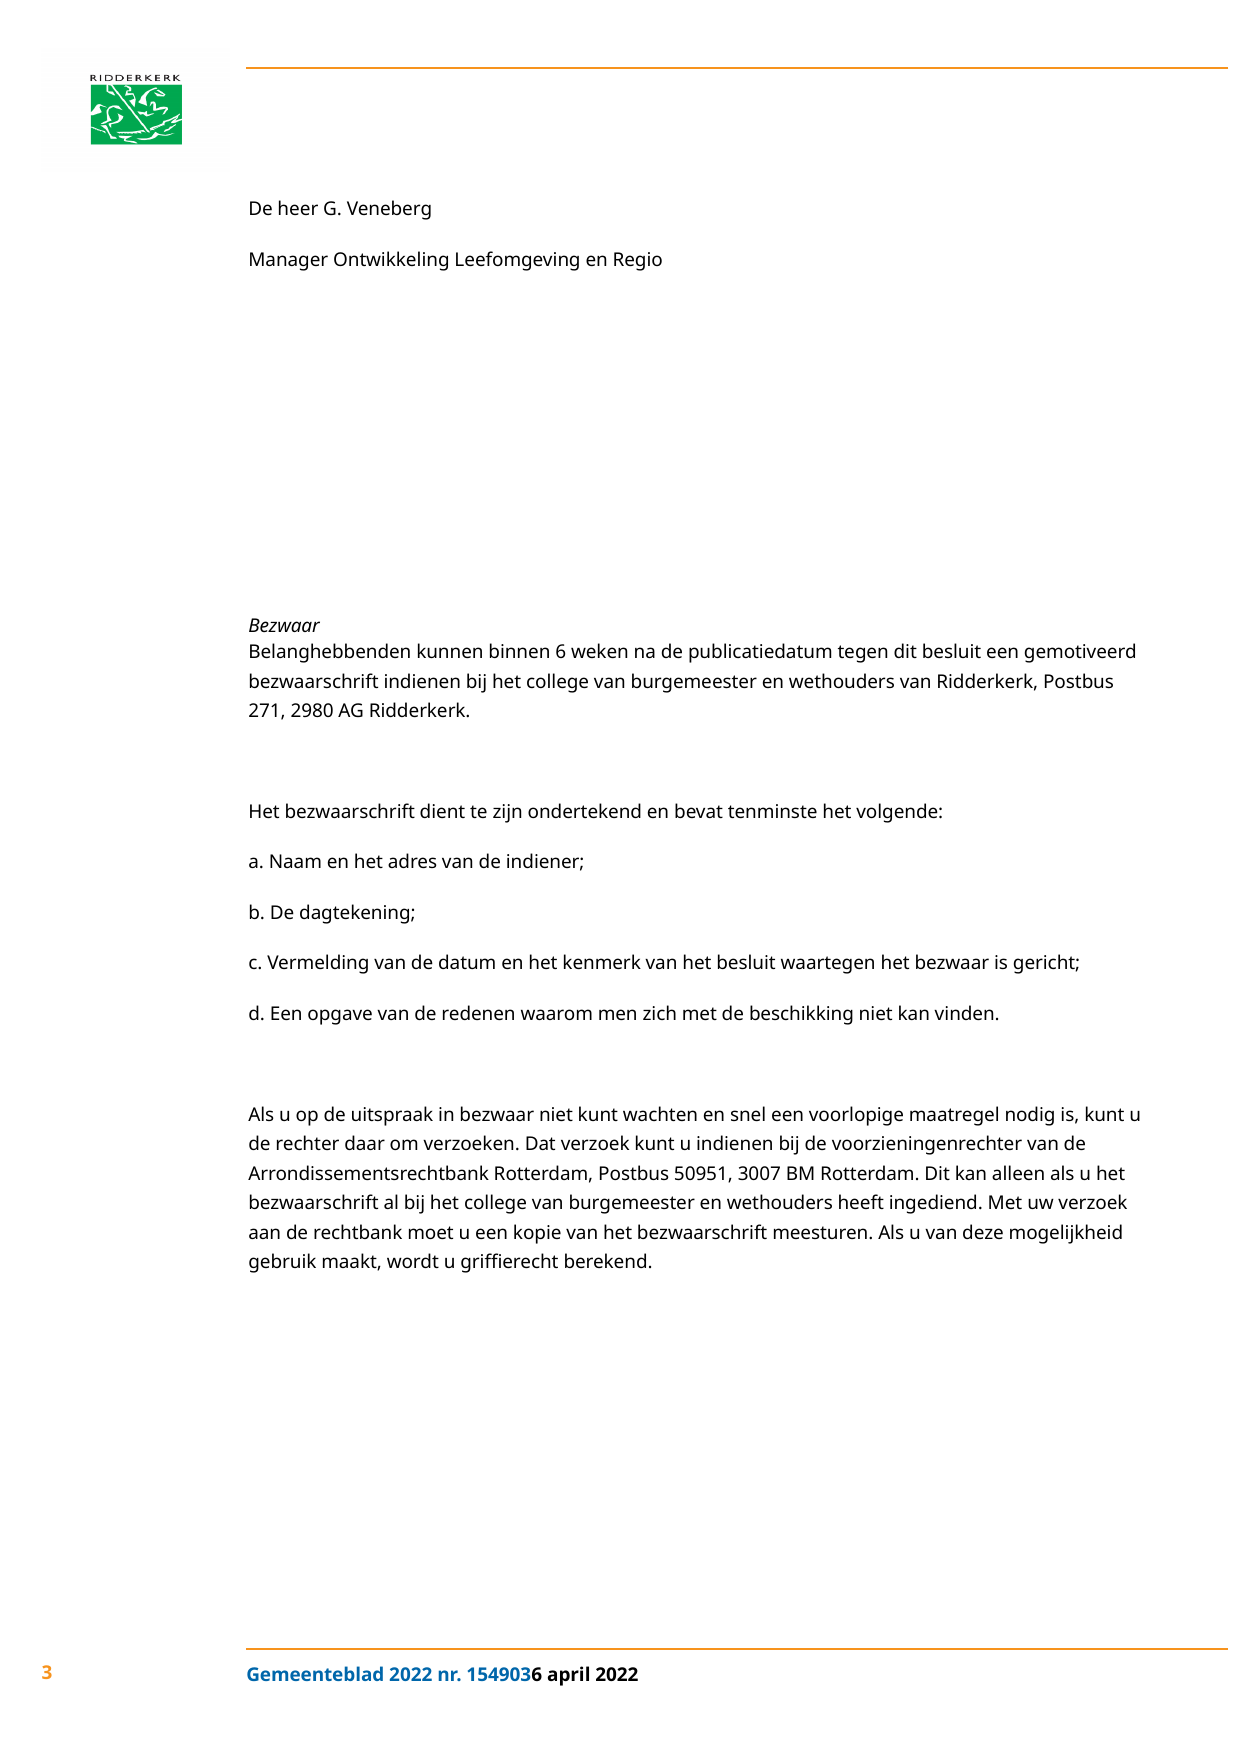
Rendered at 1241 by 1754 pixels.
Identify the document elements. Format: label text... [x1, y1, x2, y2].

text d. Een opgave van de redenen waarom men zich met de beschikking niet kan vinden. [248, 1000, 1152, 1026]
picture [41, 47, 231, 172]
text Als u op de uitspraak in bezwaar niet kunt wachten en snel een voorlopige maatregel nodig is, kunt u de rechter daar om verzoeken. Dat verzoek kunt u indienen bij de voorzieningenrechter van de Arrondissementsrechtbank Rotterdam, Postbus 50951, 3007 BM Rotterdam. Dit kan alleen als u het bezwaarschrift al bij het college van burgemeester en wethouders heeft ingediend. Met uw verzoek aan de rechtbank moet u een kopie van het bezwaarschrift meesturen. Als u van deze mogelijkheid gebruik maakt, wordt u griffierecht berekend. [248, 1101, 1152, 1274]
text Belanghebbenden kunnen binnen 6 weken na de publicatiedatum tegen dit besluit een gemotiveerd bezwaarschrift indienen bij het college van burgemeester en wethouders van Ridderkerk, Postbus 271, 2980 AG Ridderkerk. [248, 638, 1152, 723]
text c. Vermelding van de datum en het kenmerk van het besluit waartegen het bezwaar is gericht; [248, 949, 1152, 975]
text Manager Ontwikkeling Leefomgeving en Regio [248, 246, 1152, 272]
text Het bezwaarschrift dient te zijn ondertekend en bevat tenminste het volgende: [248, 798, 1152, 824]
text b. De dagtekening; [248, 899, 1152, 925]
text Bezwaar [248, 612, 1152, 638]
text a. Naam en het adres van de indiener; [248, 849, 1152, 874]
text De heer G. Veneberg [248, 196, 1152, 221]
